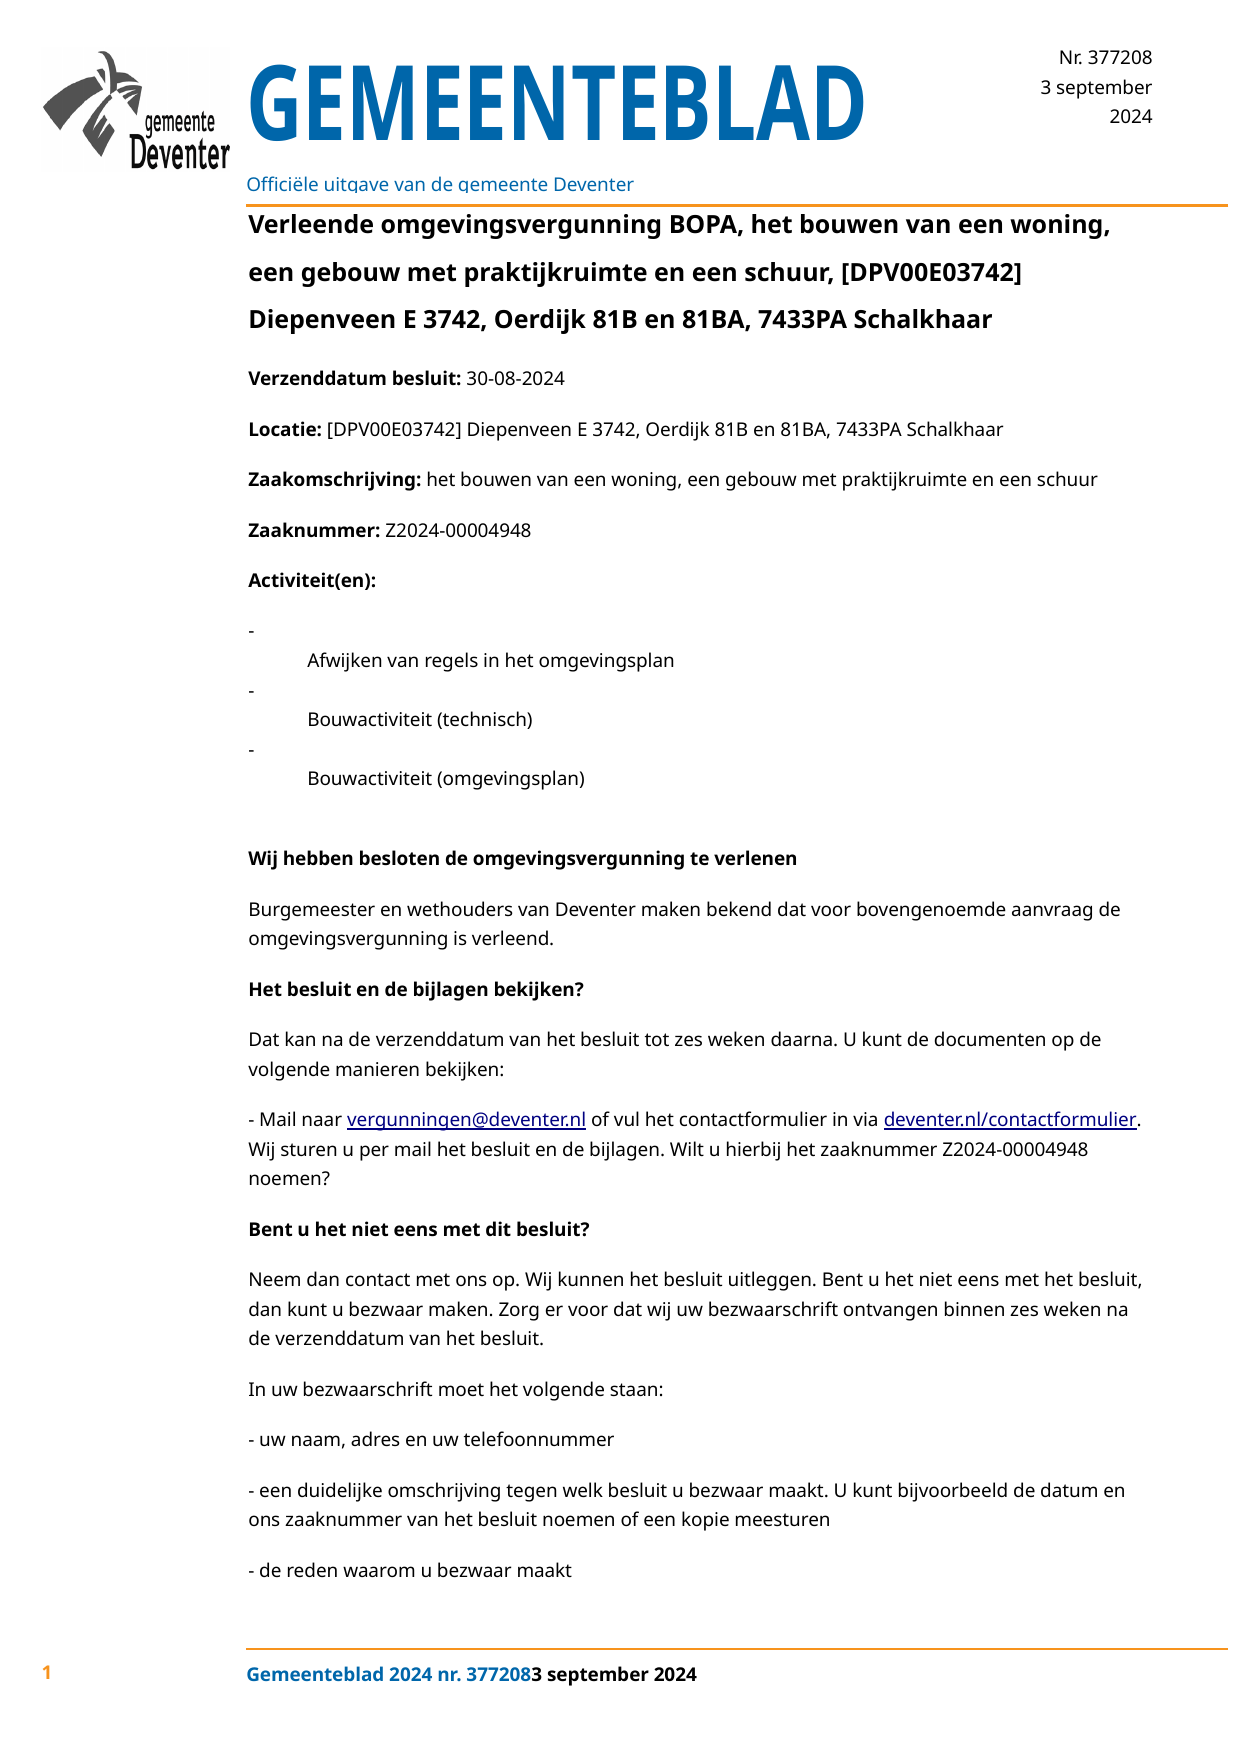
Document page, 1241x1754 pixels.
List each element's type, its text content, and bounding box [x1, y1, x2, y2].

text Dat kan na de verzenddatum van het besluit tot zes weken daarna. U kunt de documenten op de volgende manieren bekijken: [248, 1026, 1152, 1082]
text Wij hebben besloten de omgevingsvergunning te verlenen [248, 846, 1152, 871]
list Afwijken van regels in het omgevingsplan [248, 647, 1152, 673]
text - Mail naar vergunningen@deventer.nl of vul het contactformulier in via deventer.nl/contactformulier. Wij sturen u per mail het besluit en de bijlagen. Wilt u hierbij het zaaknummer Z2024-00004948 noemen? [248, 1106, 1152, 1191]
text Zaakomschrijving: het bouwen van een woning, een gebouw met praktijkruimte en een schuur [248, 466, 1152, 492]
list Bouwactiviteit (technisch) [248, 706, 1152, 732]
text Bent u het niet eens met dit besluit? [248, 1216, 1152, 1242]
text Burgemeester en wethouders van Deventer maken bekend dat voor bovengenoemde aanvraag de omgevingsvergunning is verleend. [248, 896, 1152, 951]
text - de reden waarom u bezwaar maakt [248, 1557, 1152, 1582]
text Verzenddatum besluit: 30-08-2024 [248, 366, 1152, 391]
text Het besluit en de bijlagen bekijken? [248, 976, 1152, 1002]
text - een duidelijke omschrijving tegen welk besluit u bezwaar maakt. U kunt bijvoorbeeld de datum en ons zaaknummer van het besluit noemen of een kopie meesturen [248, 1477, 1152, 1532]
text Activiteit(en): [248, 567, 1152, 593]
text - uw naam, adres en uw telefoonnummer [248, 1426, 1152, 1452]
text In uw bezwaarschrift moet het volgende staan: [248, 1376, 1152, 1402]
list Bouwactiviteit (omgevingsplan) [248, 766, 1152, 791]
text Neem dan contact met ons op. Wij kunnen het besluit uitleggen. Bent u het niet eens met het besluit, dan kunt u bezwaar maken. Zorg er voor dat wij uw bezwaarschrift ontvangen binnen zes weken na de verzenddatum van het besluit. [248, 1266, 1152, 1351]
text Zaaknummer: Z2024-00004948 [248, 517, 1152, 542]
text Locatie: [DPV00E03742] Diepenveen E 3742, Oerdijk 81B en 81BA, 7433PA Schalkhaar [248, 416, 1152, 442]
picture [41, 47, 231, 172]
text Verleende omgevingsvergunning BOPA, het bouwen van een woning, een gebouw met praktijkruimte en een schuur, [DPV00E03742] Diepenveen E 3742, Oerdijk 81B en 81BA, 7433PA Schalkhaar [248, 207, 1152, 336]
